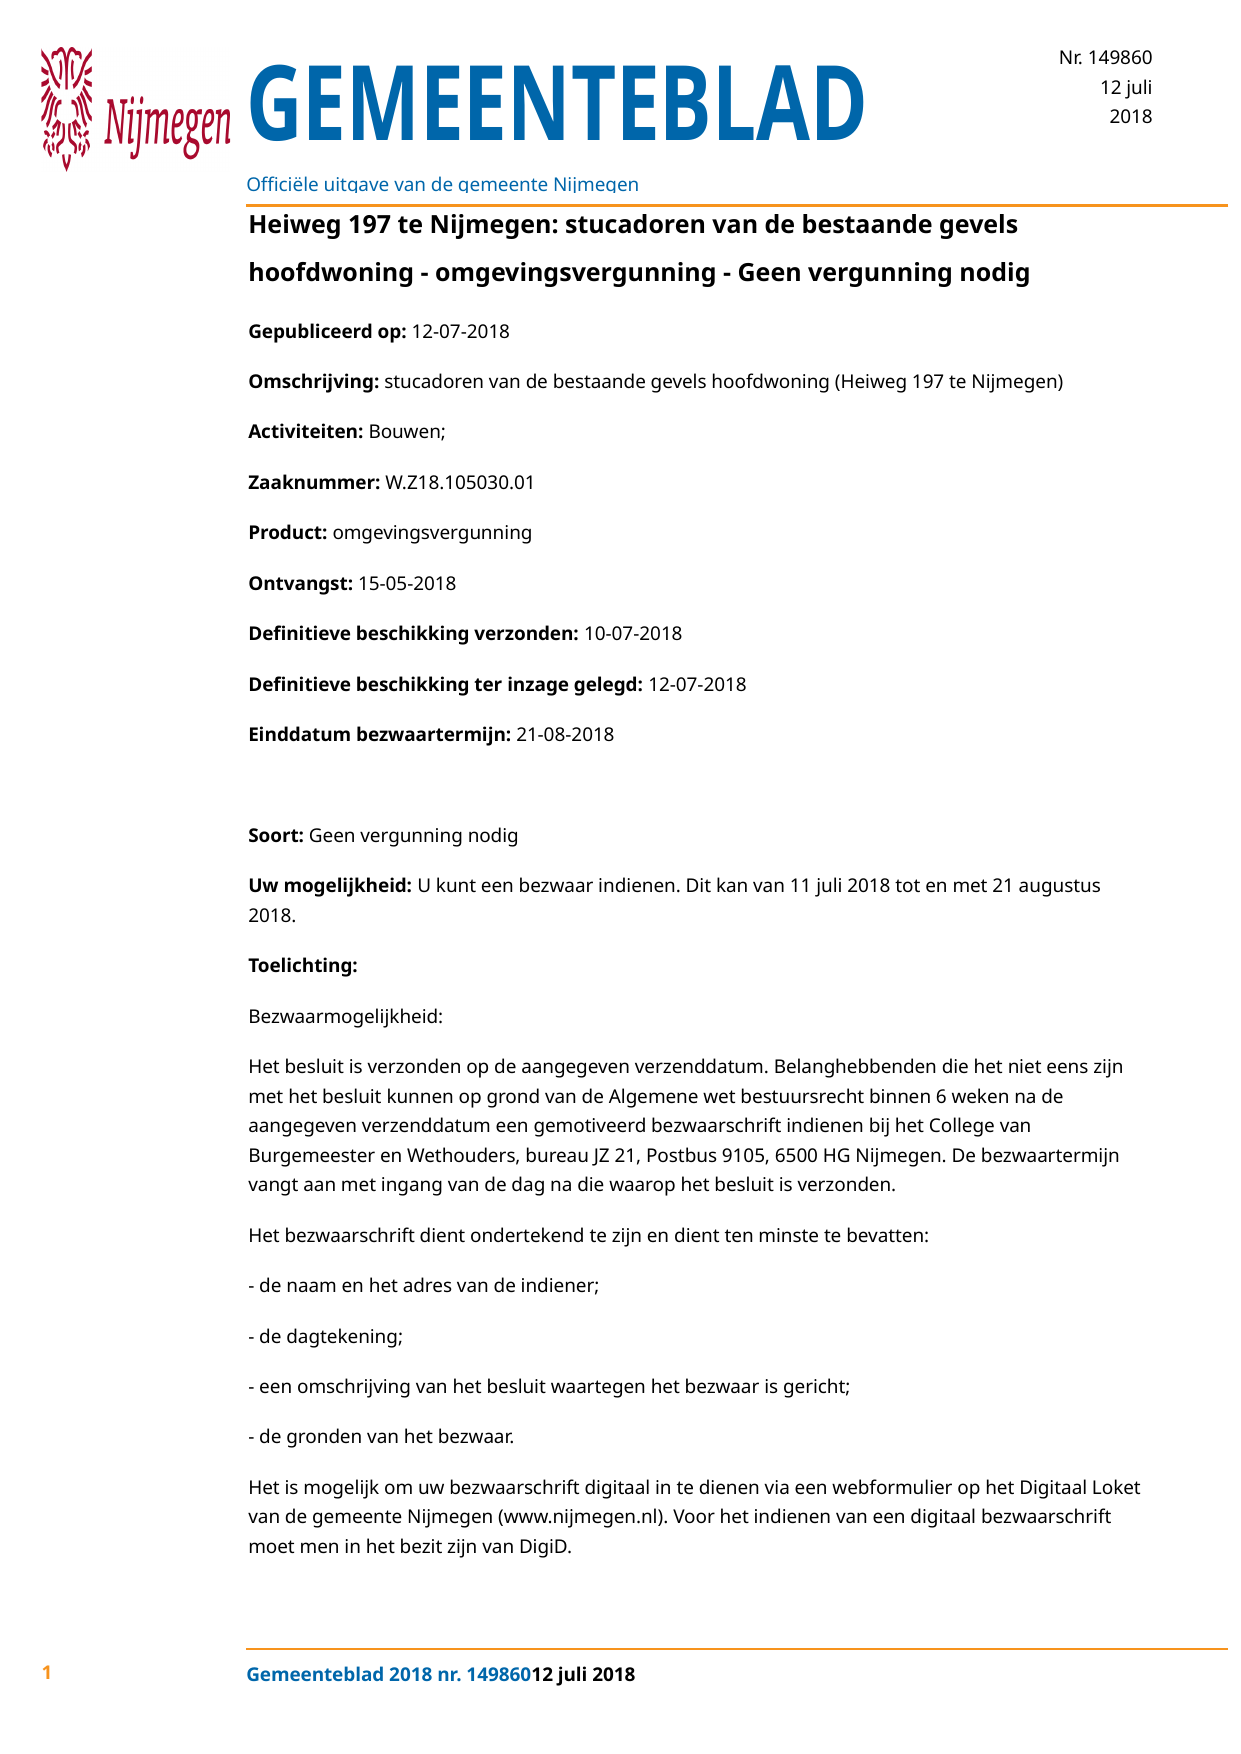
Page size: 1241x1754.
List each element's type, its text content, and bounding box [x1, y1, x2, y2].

text Ontvangst: 15-05-2018 [248, 570, 1152, 596]
text Uw mogelijkheid: U kunt een bezwaar indienen. Dit kan van 11 juli 2018 tot en met 21 augustus 2018. [248, 872, 1152, 928]
text Heiweg 197 te Nijmegen: stucadoren van de bestaande gevels hoofdwoning - omgevingsvergunning - Geen vergunning nodig [248, 207, 1152, 288]
text Soort: Geen vergunning nodig [248, 822, 1152, 848]
text Het besluit is verzonden op de aangegeven verzenddatum. Belanghebbenden die het niet eens zijn met het besluit kunnen op grond van de Algemene wet bestuursrecht binnen 6 weken na de aangegeven verzenddatum een gemotiveerd bezwaarschrift indienen bij het College van Burgemeester en Wethouders, bureau JZ 21, Postbus 9105, 6500 HG Nijmegen. De bezwaartermijn vangt aan met ingang van de dag na die waarop het besluit is verzonden. [248, 1053, 1152, 1197]
text Het bezwaarschrift dient ondertekend te zijn en dient ten minste te bevatten: [248, 1222, 1152, 1248]
picture [41, 47, 231, 172]
text - een omschrijving van het besluit waartegen het bezwaar is gericht; [248, 1373, 1152, 1399]
text - de naam en het adres van de indiener; [248, 1272, 1152, 1298]
text Product: omgevingsvergunning [248, 519, 1152, 545]
text Zaaknummer: W.Z18.105030.01 [248, 469, 1152, 495]
text Definitieve beschikking verzonden: 10-07-2018 [248, 620, 1152, 646]
text Definitieve beschikking ter inzage gelegd: 12-07-2018 [248, 671, 1152, 697]
text Gepubliceerd op: 12-07-2018 [248, 318, 1152, 344]
text Omschrijving: stucadoren van de bestaande gevels hoofdwoning (Heiweg 197 te Nijmegen) [248, 368, 1152, 394]
text Einddatum bezwaartermijn: 21-08-2018 [248, 721, 1152, 747]
text Activiteiten: Bouwen; [248, 419, 1152, 444]
text Bezwaarmogelijkheid: [248, 1003, 1152, 1029]
text - de gronden van het bezwaar. [248, 1424, 1152, 1449]
text - de dagtekening; [248, 1323, 1152, 1349]
text Het is mogelijk om uw bezwaarschrift digitaal in te dienen via een webformulier op het Digitaal Loket van de gemeente Nijmegen (www.nijmegen.nl). Voor het indienen van een digitaal bezwaarschrift moet men in het bezit zijn van DigiD. [248, 1474, 1152, 1559]
text Toelichting: [248, 952, 1152, 978]
